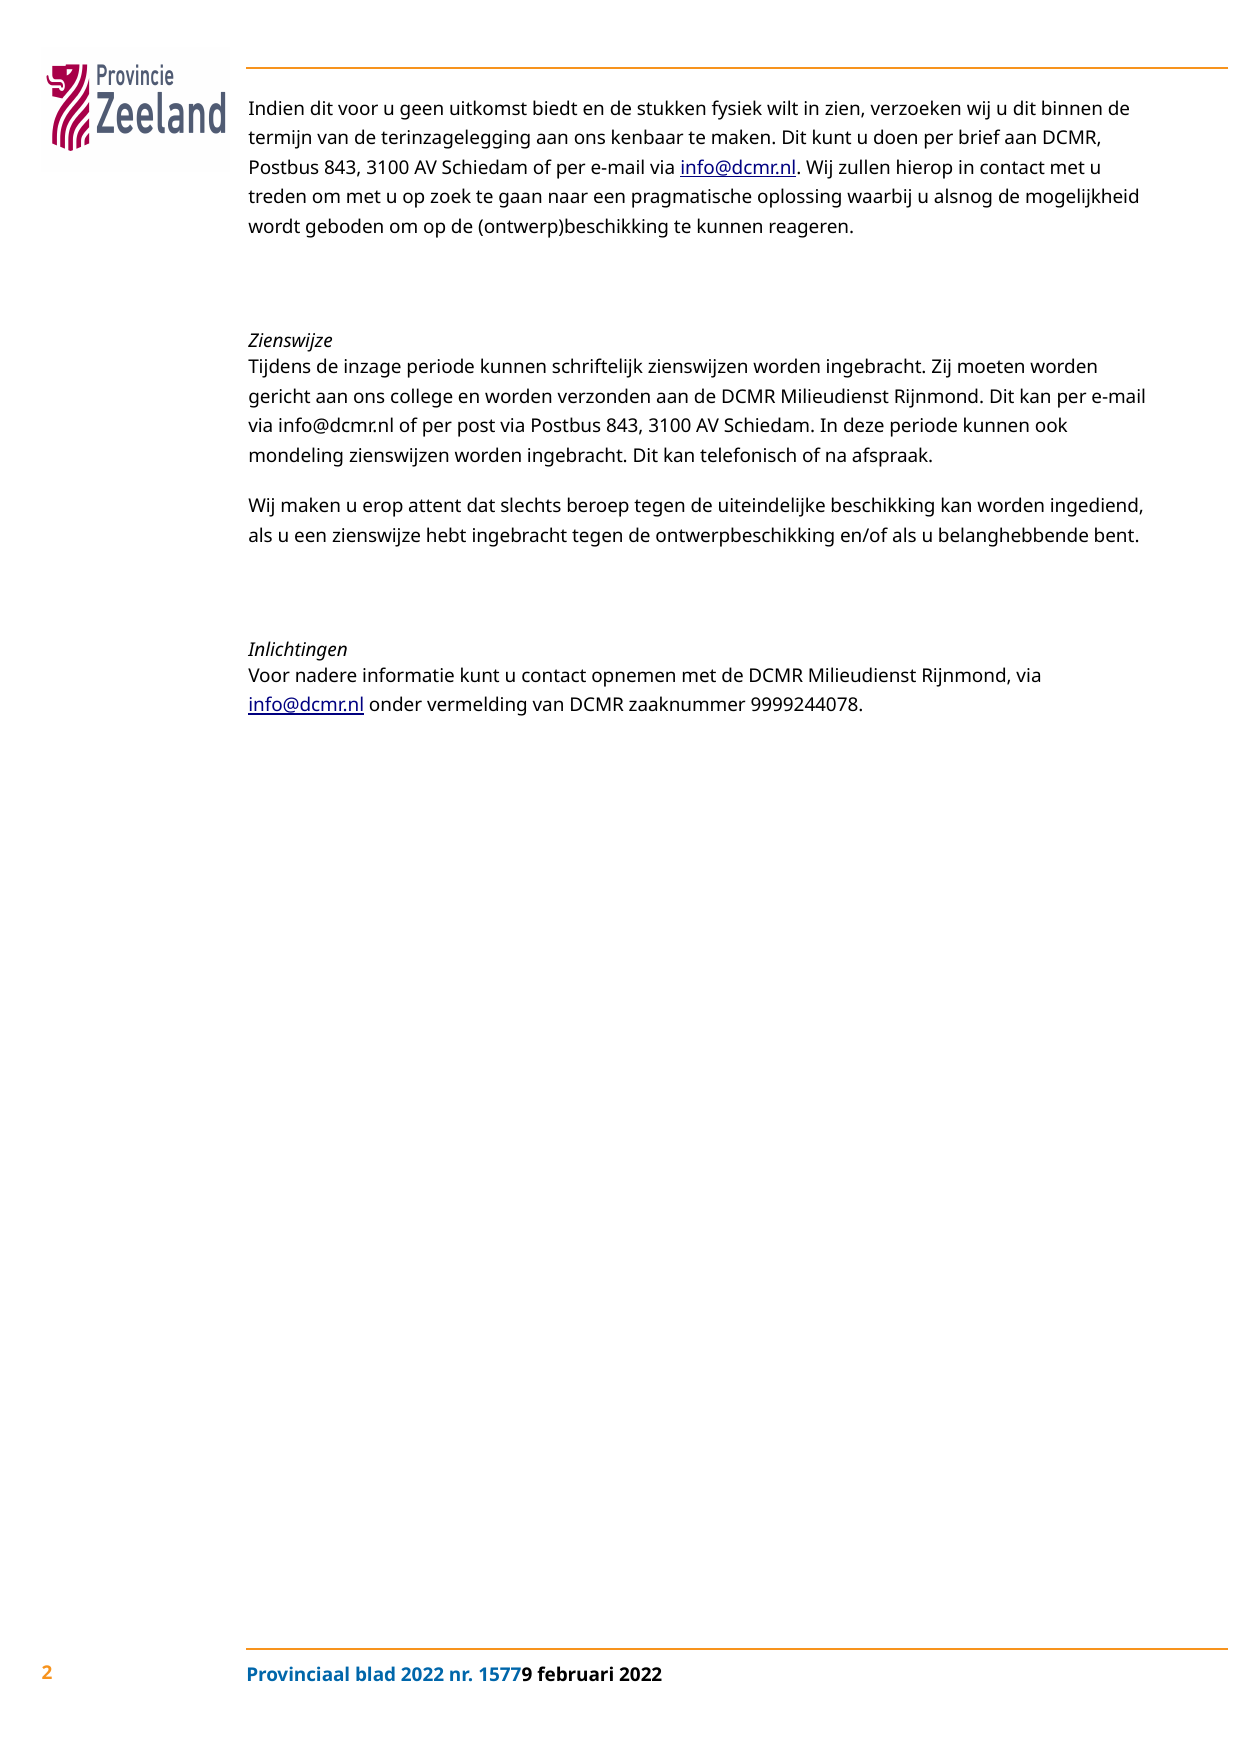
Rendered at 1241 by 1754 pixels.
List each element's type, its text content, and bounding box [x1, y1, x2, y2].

picture [41, 47, 231, 172]
text Zienswijze [248, 327, 1152, 353]
text Tijdens de inzage periode kunnen schriftelijk zienswijzen worden ingebracht. Zij moeten worden gericht aan ons college en worden verzonden aan de DCMR Milieudienst Rijnmond. Dit kan per e-mail via info@dcmr.nl of per post via Postbus 843, 3100 AV Schiedam. In deze periode kunnen ook mondeling zienswijzen worden ingebracht. Dit kan telefonisch of na afspraak. [248, 353, 1152, 468]
text Wij maken u erop attent dat slechts beroep tegen de uiteindelijke beschikking kan worden ingediend, als u een zienswijze hebt ingebracht tegen de ontwerpbeschikking en/of als u belanghebbende bent. [248, 492, 1152, 548]
text Indien dit voor u geen uitkomst biedt en de stukken fysiek wilt in zien, verzoeken wij u dit binnen de termijn van de terinzagelegging aan ons kenbaar te maken. Dit kunt u doen per brief aan DCMR, Postbus 843, 3100 AV Schiedam of per e-mail via info@dcmr.nl. Wij zullen hierop in contact met u treden om met u op zoek te gaan naar een pragmatische oplossing waarbij u alsnog de mogelijkheid wordt geboden om op de (ontwerp)beschikking te kunnen reageren. [248, 95, 1152, 239]
text Inlichtingen [248, 636, 1152, 662]
text Voor nadere informatie kunt u contact opnemen met de DCMR Milieudienst Rijnmond, via info@dcmr.nl onder vermelding van DCMR zaaknummer 9999244078. [248, 662, 1152, 717]
